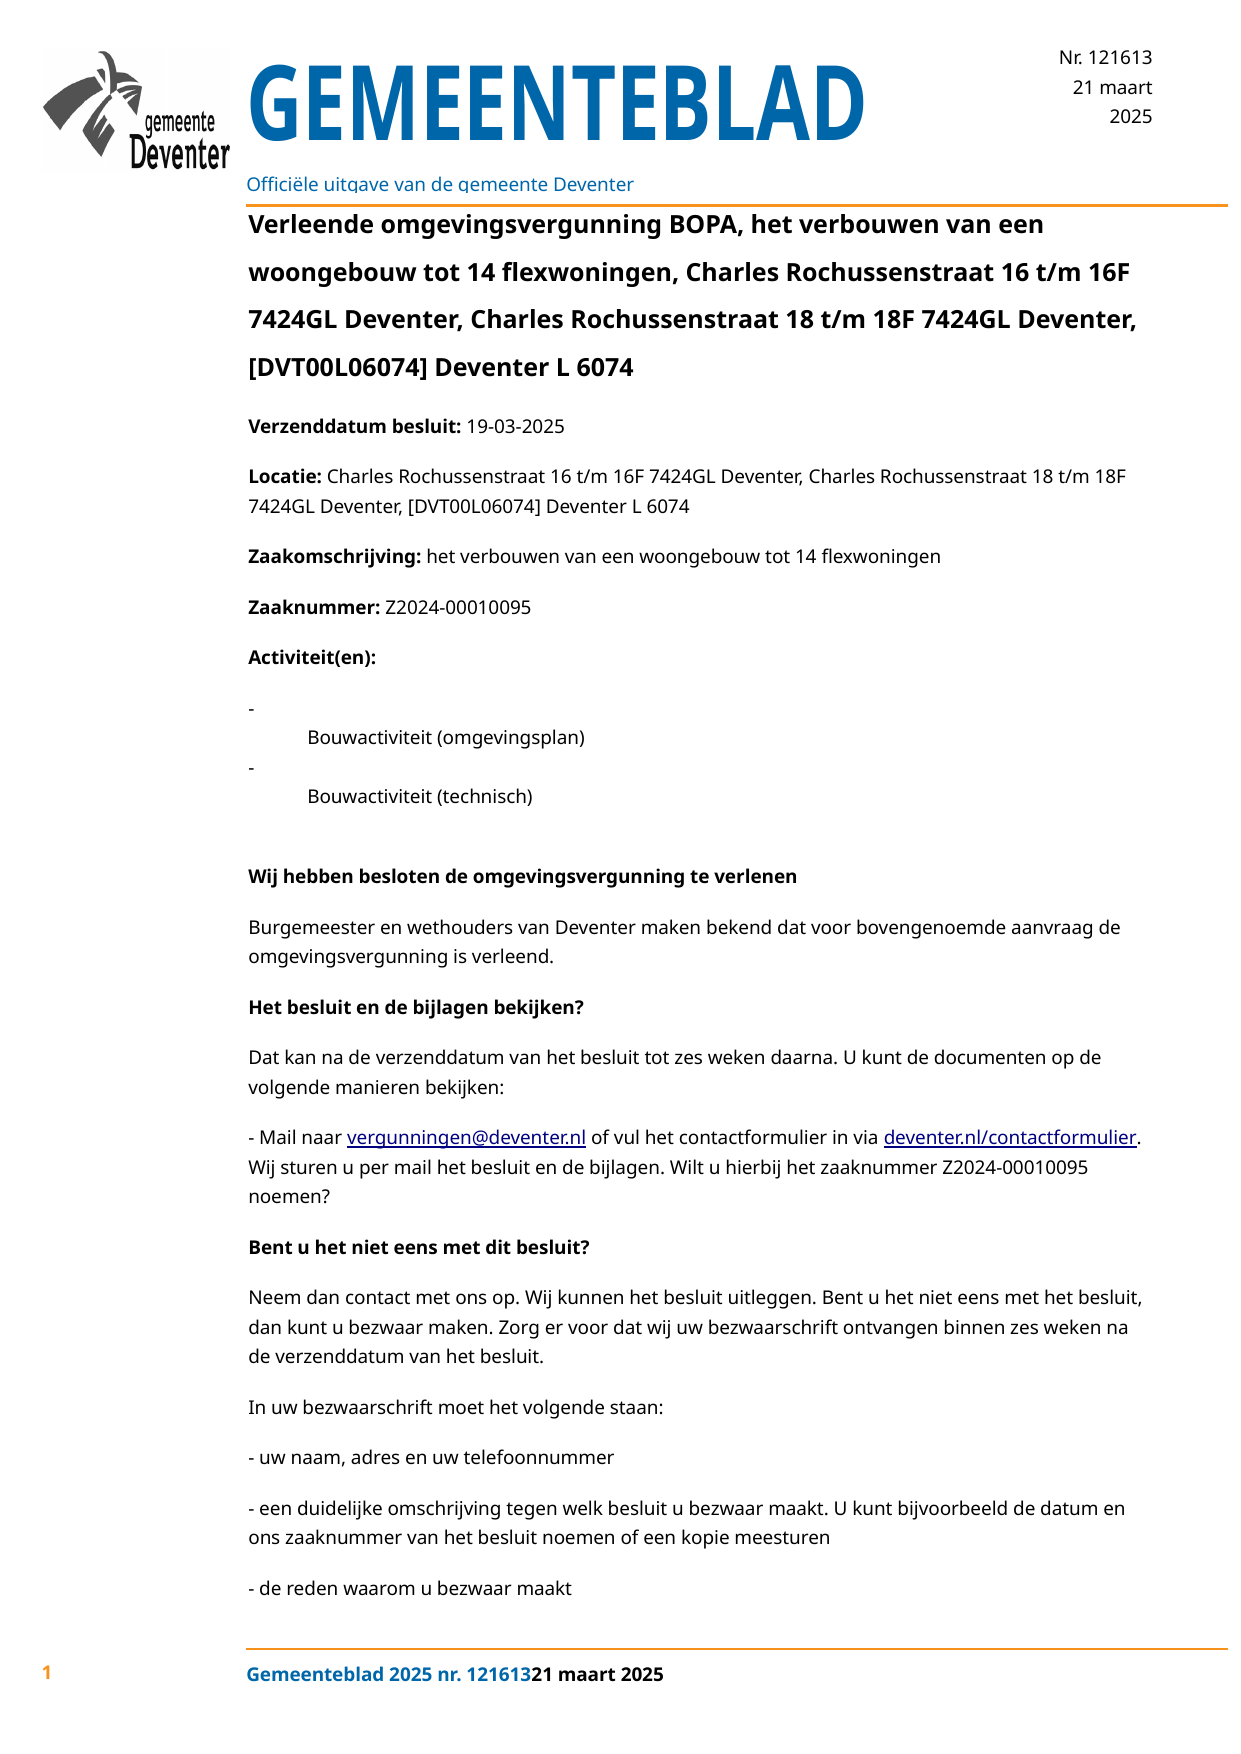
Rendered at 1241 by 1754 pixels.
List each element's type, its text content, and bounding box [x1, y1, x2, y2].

text Het besluit en de bijlagen bekijken? [248, 994, 1152, 1020]
list Bouwactiviteit (technisch) [248, 783, 1152, 809]
text - de reden waarom u bezwaar maakt [248, 1575, 1152, 1601]
text - uw naam, adres en uw telefoonnummer [248, 1444, 1152, 1470]
text Wij hebben besloten de omgevingsvergunning te verlenen [248, 863, 1152, 889]
text Locatie: Charles Rochussenstraat 16 t/m 16F 7424GL Deventer, Charles Rochussenstraat 18 t/m 18F 7424GL Deventer, [DVT00L06074] Deventer L 6074 [248, 463, 1152, 519]
text Activiteit(en): [248, 644, 1152, 670]
text - een duidelijke omschrijving tegen welk besluit u bezwaar maakt. U kunt bijvoorbeeld de datum en ons zaaknummer van het besluit noemen of een kopie meesturen [248, 1495, 1152, 1550]
text Verleende omgevingsvergunning BOPA, het verbouwen van een woongebouw tot 14 flexwoningen, Charles Rochussenstraat 16 t/m 16F 7424GL Deventer, Charles Rochussenstraat 18 t/m 18F 7424GL Deventer, [DVT00L06074] Deventer L 6074 [248, 207, 1152, 384]
picture [41, 47, 231, 172]
text Neem dan contact met ons op. Wij kunnen het besluit uitleggen. Bent u het niet eens met het besluit, dan kunt u bezwaar maken. Zorg er voor dat wij uw bezwaarschrift ontvangen binnen zes weken na de verzenddatum van het besluit. [248, 1284, 1152, 1369]
text Verzenddatum besluit: 19-03-2025 [248, 413, 1152, 439]
text - Mail naar vergunningen@deventer.nl of vul het contactformulier in via deventer.nl/contactformulier. Wij sturen u per mail het besluit en de bijlagen. Wilt u hierbij het zaaknummer Z2024-00010095 noemen? [248, 1124, 1152, 1209]
text Bent u het niet eens met dit besluit? [248, 1234, 1152, 1260]
text Burgemeester en wethouders van Deventer maken bekend dat voor bovengenoemde aanvraag de omgevingsvergunning is verleend. [248, 914, 1152, 969]
text Zaaknummer: Z2024-00010095 [248, 594, 1152, 620]
list Bouwactiviteit (omgevingsplan) [248, 724, 1152, 750]
text Zaakomschrijving: het verbouwen van een woongebouw tot 14 flexwoningen [248, 543, 1152, 569]
text Dat kan na de verzenddatum van het besluit tot zes weken daarna. U kunt de documenten op de volgende manieren bekijken: [248, 1044, 1152, 1100]
text In uw bezwaarschrift moet het volgende staan: [248, 1394, 1152, 1420]
